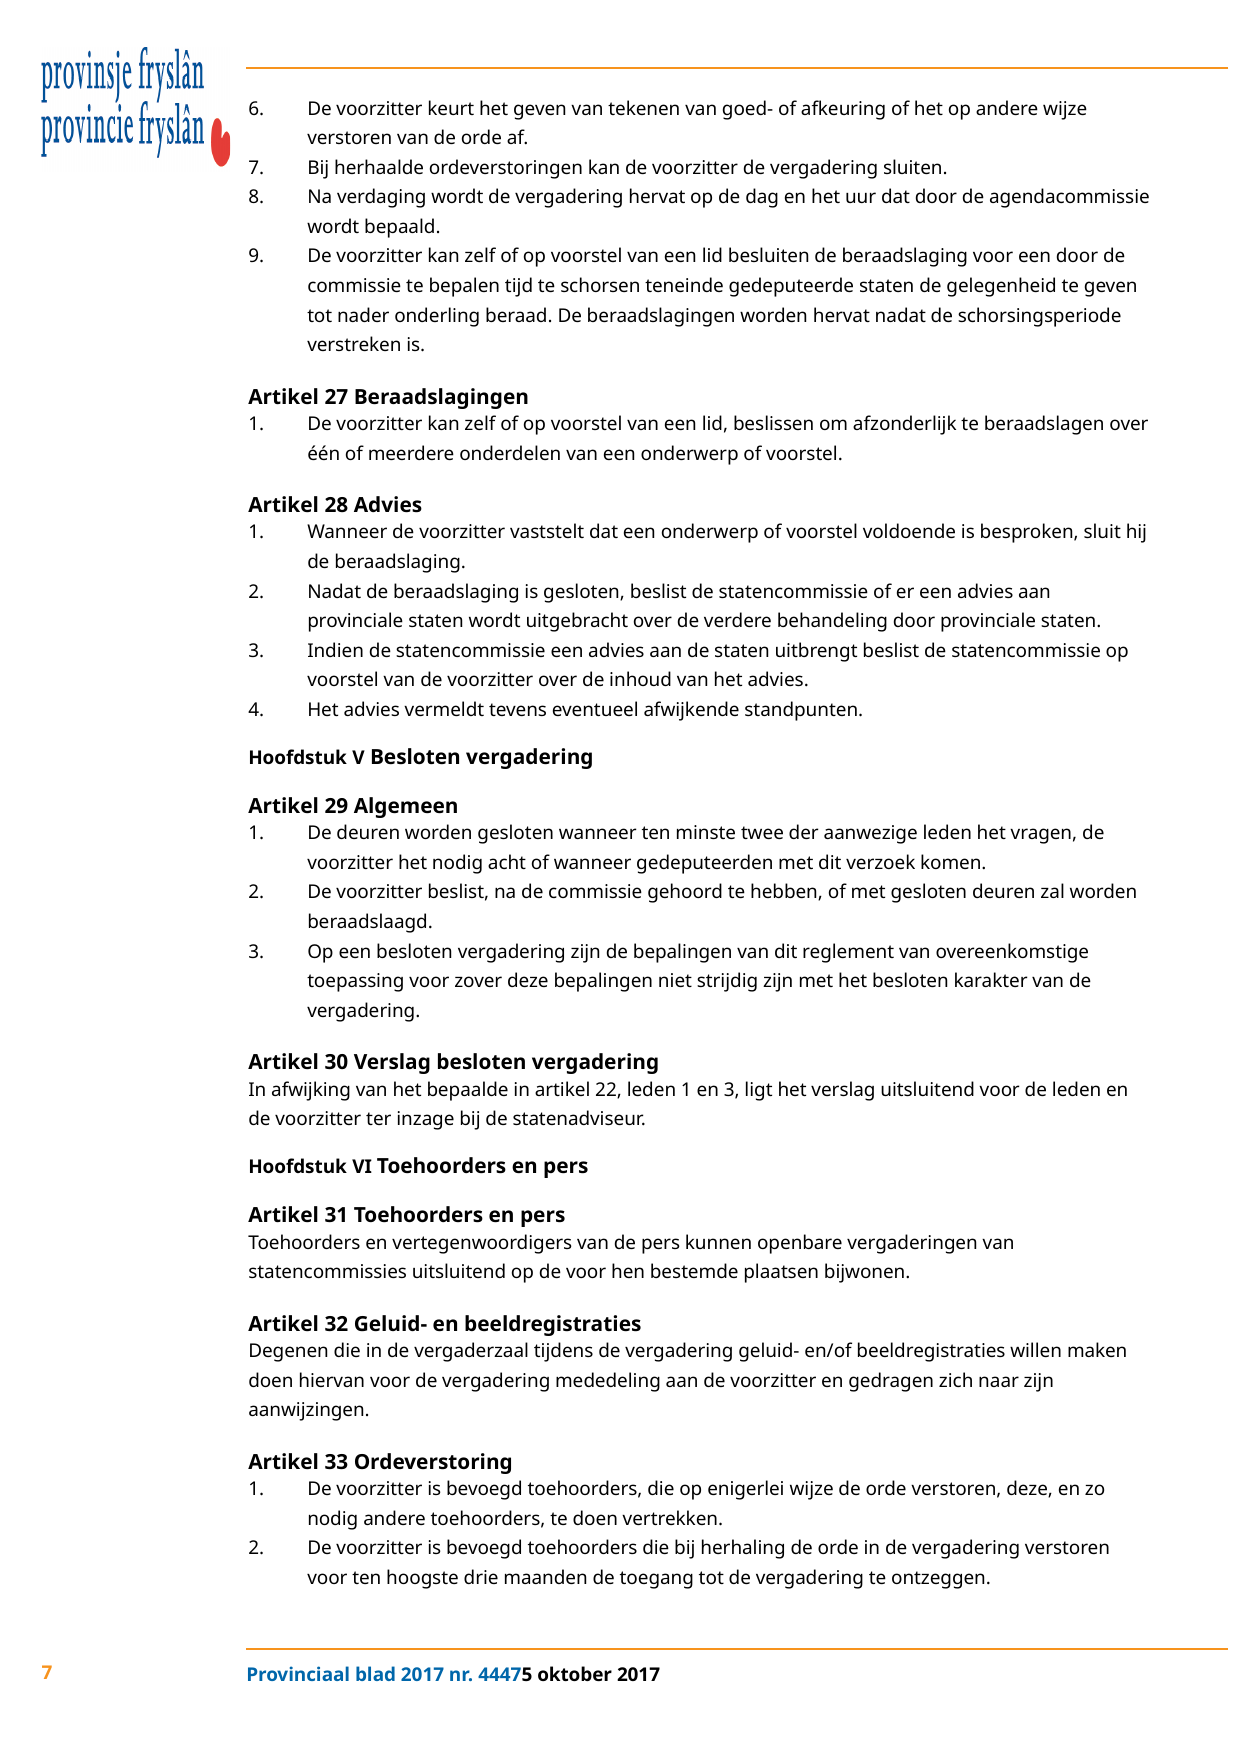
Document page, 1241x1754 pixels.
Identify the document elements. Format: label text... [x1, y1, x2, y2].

list Nadat de beraadslaging is gesloten, beslist de statencommissie of er een advies aan provinciale staten wordt uitgebracht over de verdere behandeling door provinciale staten. [248, 578, 1152, 633]
text Degenen die in de vergaderzaal tijdens de vergadering geluid- en/of beeldregistraties willen maken doen hiervan voor de vergadering mededeling aan de voorzitter en gedragen zich naar zijn aanwijzingen. [248, 1337, 1152, 1422]
list De voorzitter is bevoegd toehoorders die bij herhaling de orde in de vergadering verstoren voor ten hoogste drie maanden de toegang tot de vergadering te ontzeggen. [248, 1534, 1152, 1590]
text Hoofdstuk V Besloten vergadering [248, 742, 1152, 770]
list Na verdaging wordt de vergadering hervat op de dag en het uur dat door de agendacommissie wordt bepaald. [248, 183, 1152, 239]
picture [41, 47, 231, 172]
list Het advies vermeldt tevens eventueel afwijkende standpunten. [248, 696, 1152, 722]
text Toehoorders en vertegenwoordigers van de pers kunnen openbare vergaderingen van statencommissies uitsluitend op de voor hen bestemde plaatsen bijwonen. [248, 1229, 1152, 1284]
list Bij herhaalde ordeverstoringen kan de voorzitter de vergadering sluiten. [248, 154, 1152, 180]
list De voorzitter keurt het geven van tekenen van goed- of afkeuring of het op andere wijze verstoren van de orde af. [248, 95, 1152, 150]
list Wanneer de voorzitter vaststelt dat een onderwerp of voorstel voldoende is besproken, sluit hij de beraadslaging. [248, 519, 1152, 574]
list De voorzitter kan zelf of op voorstel van een lid, beslissen om afzonderlijk te beraadslagen over één of meerdere onderdelen van een onderwerp of voorstel. [248, 410, 1152, 466]
list De voorzitter is bevoegd toehoorders, die op enigerlei wijze de orde verstoren, deze, en zo nodig andere toehoorders, te doen vertrekken. [248, 1475, 1152, 1531]
list Indien de statencommissie een advies aan de staten uitbrengt beslist de statencommissie op voorstel van de voorzitter over de inhoud van het advies. [248, 637, 1152, 692]
text Artikel 29 Algemeen [248, 791, 1152, 819]
list De voorzitter kan zelf of op voorstel van een lid besluiten de beraadslaging voor een door de commissie te bepalen tijd te schorsen teneinde gedeputeerde staten de gelegenheid te geven tot nader onderling beraad. De beraadslagingen worden hervat nadat de schorsingsperiode verstreken is. [248, 243, 1152, 357]
text Artikel 32 Geluid- en beeldregistraties [248, 1309, 1152, 1337]
text Hoofdstuk VI Toehoorders en pers [248, 1151, 1152, 1179]
text Artikel 33 Ordeverstoring [248, 1447, 1152, 1475]
list Op een besloten vergadering zijn de bepalingen van dit reglement van overeenkomstige toepassing voor zover deze bepalingen niet strijdig zijn met het besloten karakter van de vergadering. [248, 938, 1152, 1023]
text Artikel 27 Beraadslagingen [248, 382, 1152, 410]
list De deuren worden gesloten wanneer ten minste twee der aanwezige leden het vragen, de voorzitter het nodig acht of wanneer gedeputeerden met dit verzoek komen. [248, 819, 1152, 875]
text In afwijking van het bepaalde in artikel 22, leden 1 en 3, ligt het verslag uitsluitend voor de leden en de voorzitter ter inzage bij de statenadviseur. [248, 1076, 1152, 1131]
text Artikel 31 Toehoorders en pers [248, 1200, 1152, 1229]
text Artikel 28 Advies [248, 490, 1152, 519]
list De voorzitter beslist, na de commissie gehoord te hebben, of met gesloten deuren zal worden beraadslaagd. [248, 879, 1152, 934]
text Artikel 30 Verslag besloten vergadering [248, 1047, 1152, 1076]
